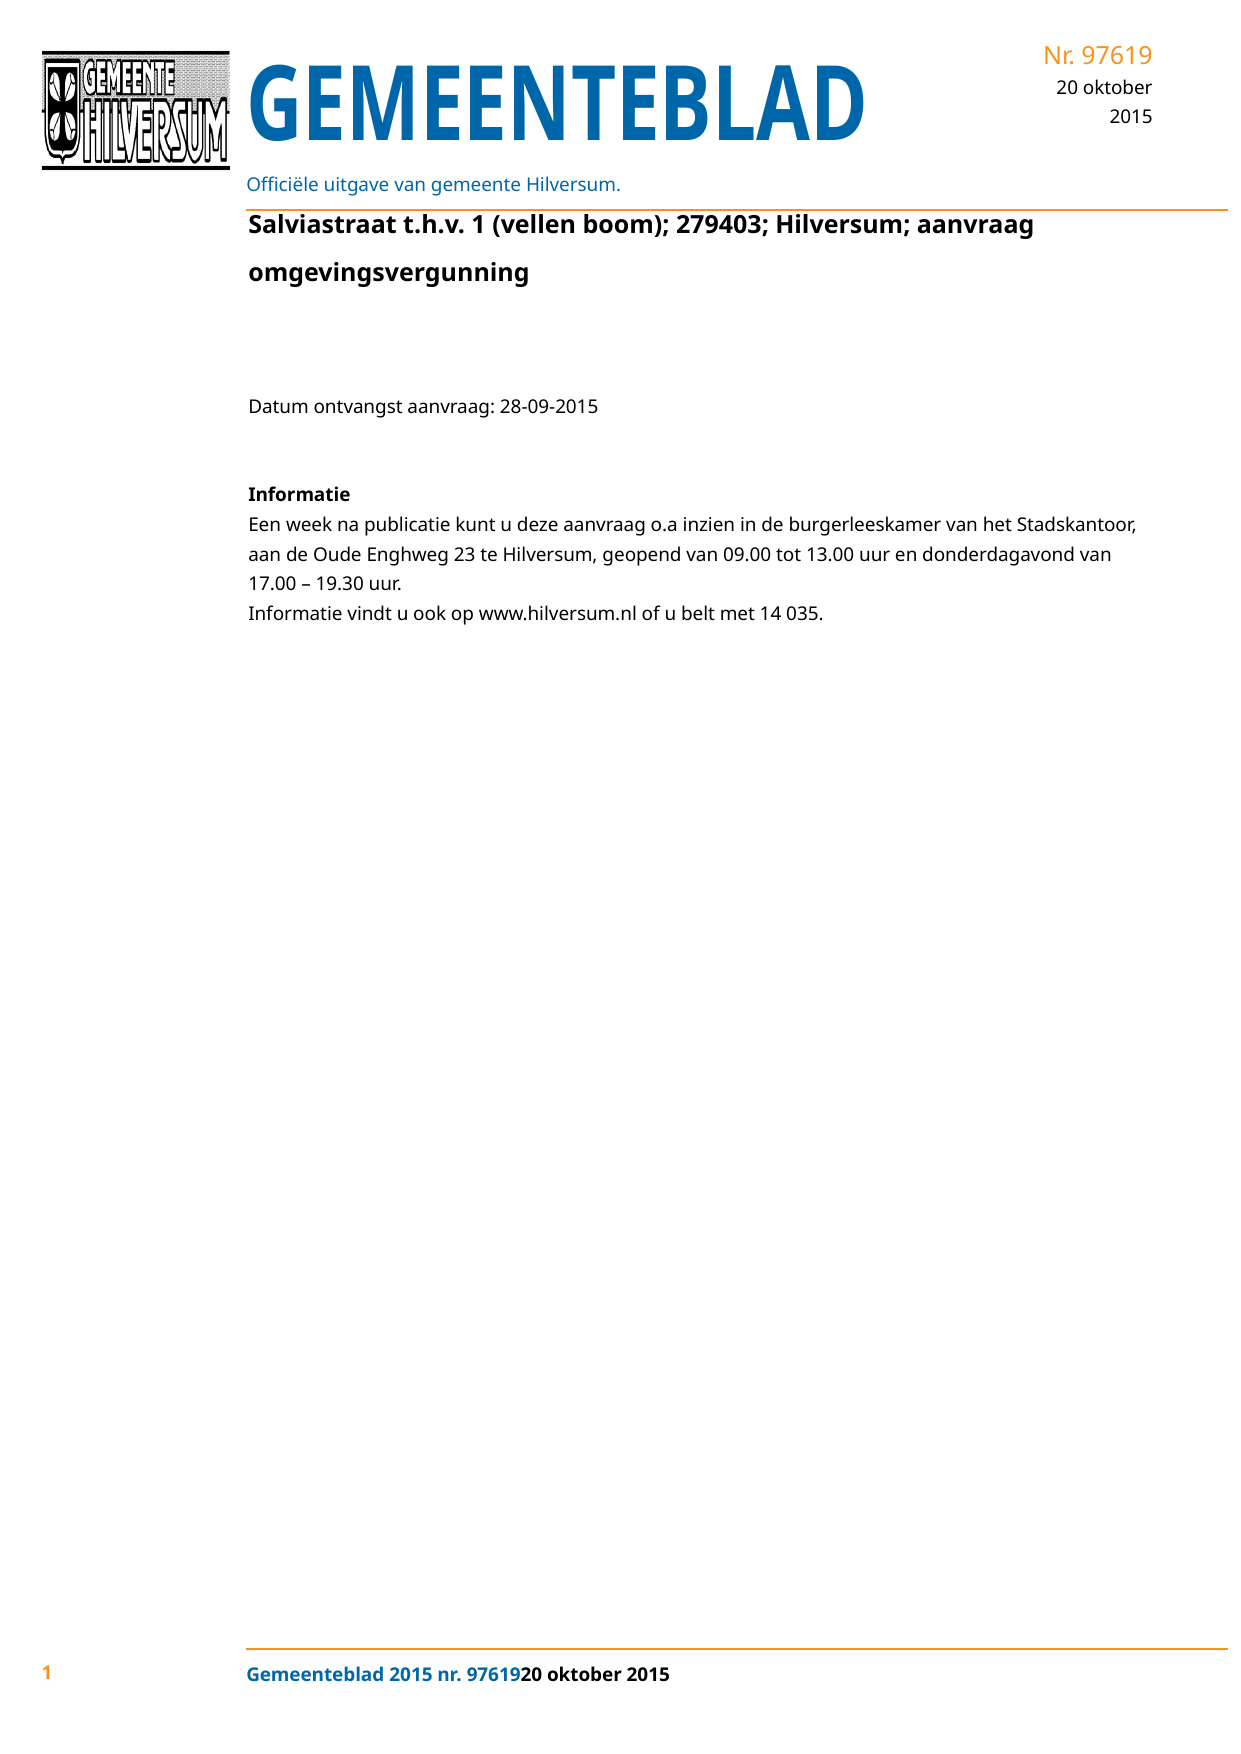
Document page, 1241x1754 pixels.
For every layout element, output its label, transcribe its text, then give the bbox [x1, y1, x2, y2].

text Informatie [248, 482, 1152, 507]
text aan de Oude Enghweg 23 te Hilversum, geopend van 09.00 tot 13.00 uur en donderdagavond van 17.00 – 19.30 uur. [248, 541, 1152, 596]
text Datum ontvangst aanvraag: 28-09-2015 [248, 393, 1152, 419]
picture [41, 47, 231, 172]
text Een week na publicatie kunt u deze aanvraag o.a inzien in de burgerleeskamer van het Stadskantoor, [248, 511, 1152, 537]
text Informatie vindt u ook op www.hilversum.nl of u belt met 14 035. [248, 600, 1152, 626]
text Salviastraat t.h.v. 1 (vellen boom); 279403; Hilversum; aanvraag omgevingsvergunning [248, 211, 1152, 288]
